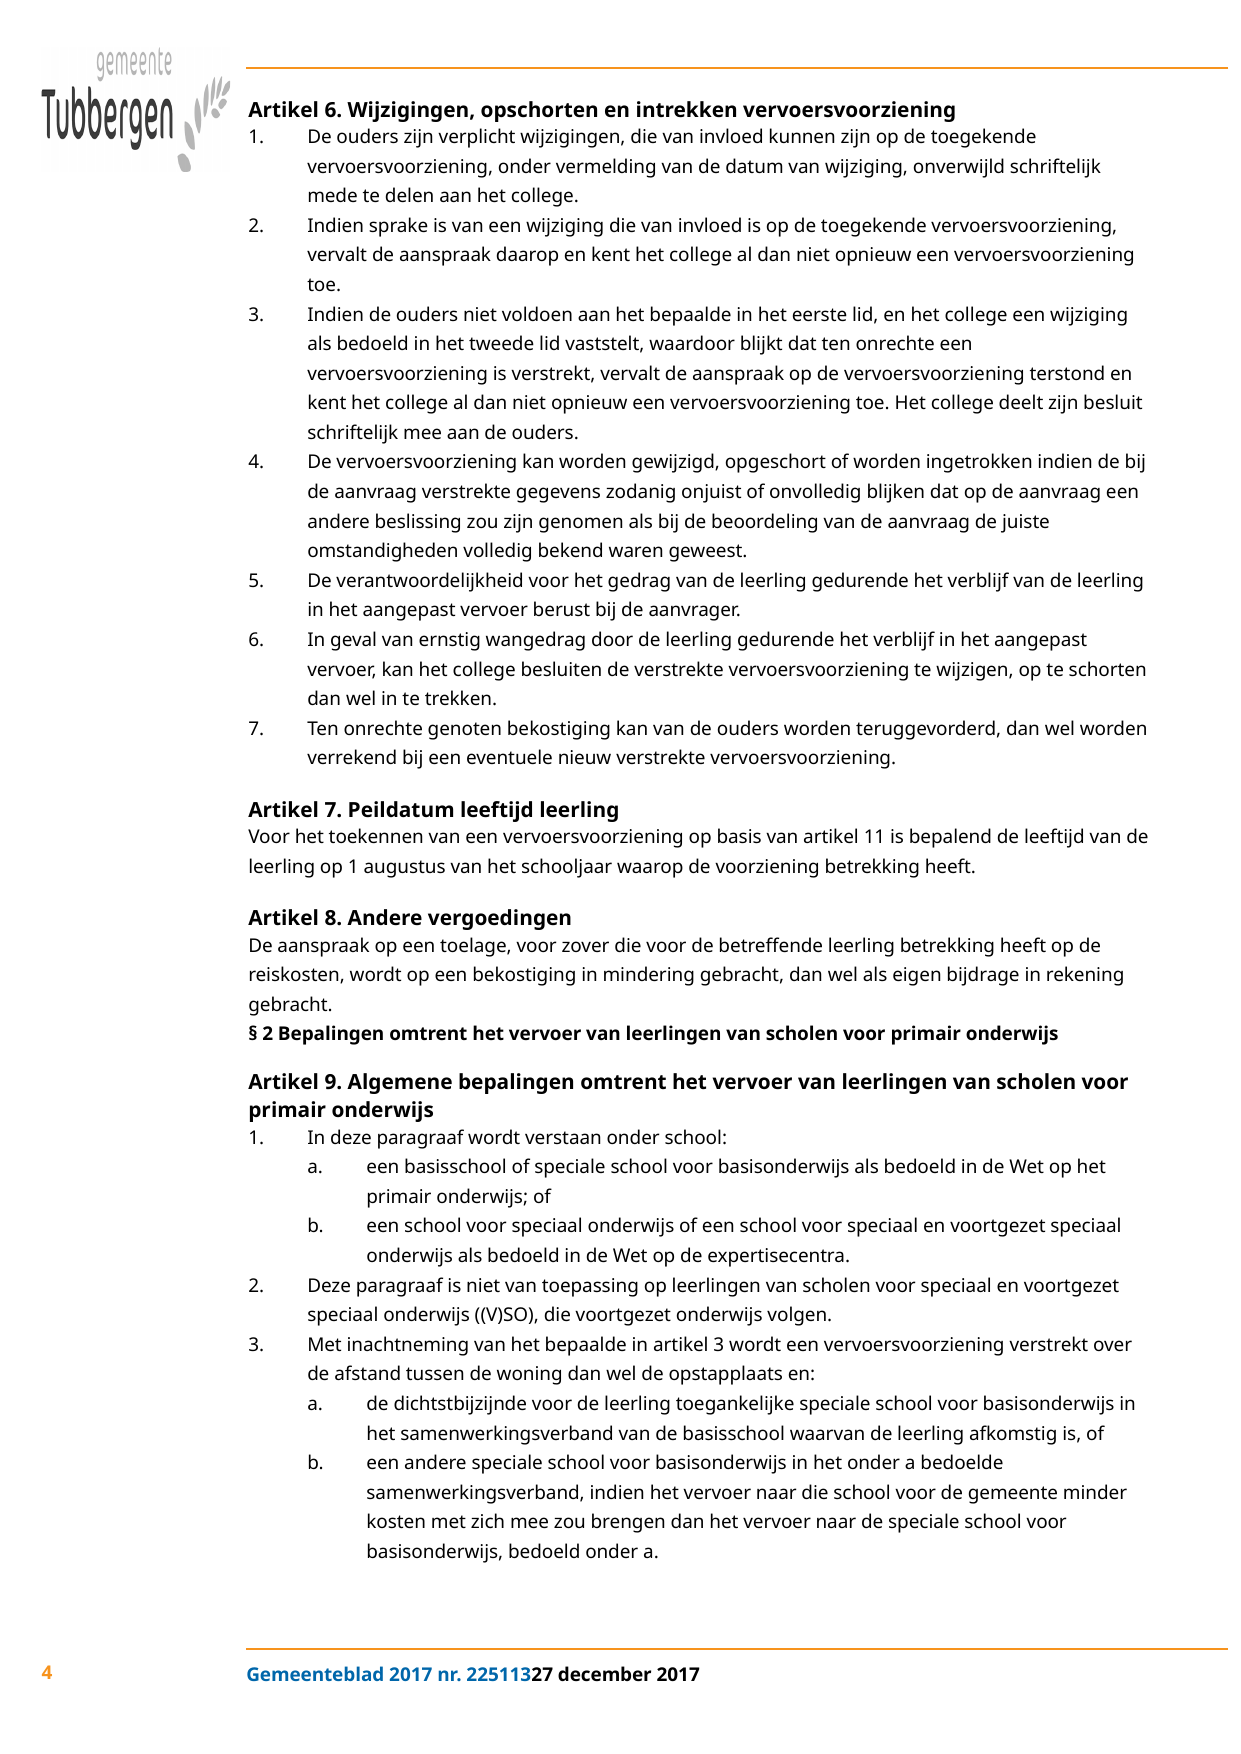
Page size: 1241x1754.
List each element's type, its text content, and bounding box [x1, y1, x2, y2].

list de dichtstbijzijnde voor de leerling toegankelijke speciale school voor basisonderwijs in het samenwerkingsverband van de basisschool waarvan de leerling afkomstig is, of [307, 1390, 1152, 1446]
text § 2 Bepalingen omtrent het vervoer van leerlingen van scholen voor primair onderwijs [248, 1021, 1152, 1046]
list De vervoersvoorziening kan worden gewijzigd, opgeschort of worden ingetrokken indien de bij de aanvraag verstrekte gegevens zodanig onjuist of onvolledig blijken dat op de aanvraag een andere beslissing zou zijn genomen als bij de beoordeling van de aanvraag de juiste omstandigheden volledig bekend waren geweest. [248, 449, 1152, 563]
text Voor het toekennen van een vervoersvoorziening op basis van artikel 11 is bepalend de leeftijd van de leerling op 1 augustus van het schooljaar waarop de voorziening betrekking heeft. [248, 823, 1152, 879]
list De ouders zijn verplicht wijzigingen, die van invloed kunnen zijn op de toegekende vervoersvoorziening, onder vermelding van de datum van wijziging, onverwijld schriftelijk mede te delen aan het college. [248, 123, 1152, 208]
picture [41, 47, 231, 172]
list In geval van ernstig wangedrag door de leerling gedurende het verblijf in het aangepast vervoer, kan het college besluiten de verstrekte vervoersvoorziening te wijzigen, op te schorten dan wel in te trekken. [248, 626, 1152, 711]
list Indien sprake is van een wijziging die van invloed is op de toegekende vervoersvoorziening, vervalt de aanspraak daarop en kent het college al dan niet opnieuw een vervoersvoorziening toe. [248, 212, 1152, 297]
list een andere speciale school voor basisonderwijs in het onder a bedoelde samenwerkingsverband, indien het vervoer naar die school voor de gemeente minder kosten met zich mee zou brengen dan het vervoer naar de speciale school voor basisonderwijs, bedoeld onder a. [307, 1449, 1152, 1564]
text De aanspraak op een toelage, voor zover die voor de betreffende leerling betrekking heeft op de reiskosten, wordt op een bekostiging in mindering gebracht, dan wel als eigen bijdrage in rekening gebracht. [248, 932, 1152, 1017]
text Artikel 9. Algemene bepalingen omtrent het vervoer van leerlingen van scholen voor primair onderwijs [248, 1067, 1152, 1124]
list Indien de ouders niet voldoen aan het bepaalde in het eerste lid, en het college een wijziging als bedoeld in het tweede lid vaststelt, waardoor blijkt dat ten onrechte een vervoersvoorziening is verstrekt, vervalt de aanspraak op de vervoersvoorziening terstond en kent het college al dan niet opnieuw een vervoersvoorziening toe. Het college deelt zijn besluit schriftelijk mee aan de ouders. [248, 301, 1152, 445]
text Artikel 6. Wijzigingen, opschorten en intrekken vervoersvoorziening [248, 95, 1152, 123]
text Artikel 7. Peildatum leeftijd leerling [248, 795, 1152, 823]
list een school voor speciaal onderwijs of een school voor speciaal en voortgezet speciaal onderwijs als bedoeld in de Wet op de expertisecentra. [307, 1213, 1152, 1268]
list De verantwoordelijkheid voor het gedrag van de leerling gedurende het verblijf van de leerling in het aangepast vervoer berust bij de aanvrager. [248, 567, 1152, 622]
text Artikel 8. Andere vergoedingen [248, 903, 1152, 932]
list Ten onrechte genoten bekostiging kan van de ouders worden teruggevorderd, dan wel worden verrekend bij een eventuele nieuw verstrekte vervoersvoorziening. [248, 715, 1152, 770]
list Met inachtneming van het bepaalde in artikel 3 wordt een vervoersvoorziening verstrekt over de afstand tussen de woning dan wel de opstapplaats en: [248, 1331, 1152, 1386]
list Deze paragraaf is niet van toepassing op leerlingen van scholen voor speciaal en voortgezet speciaal onderwijs ((V)SO), die voortgezet onderwijs volgen. [248, 1272, 1152, 1327]
list een basisschool of speciale school voor basisonderwijs als bedoeld in de Wet op het primair onderwijs; of [307, 1153, 1152, 1209]
list In deze paragraaf wordt verstaan onder school: [248, 1124, 1152, 1150]
